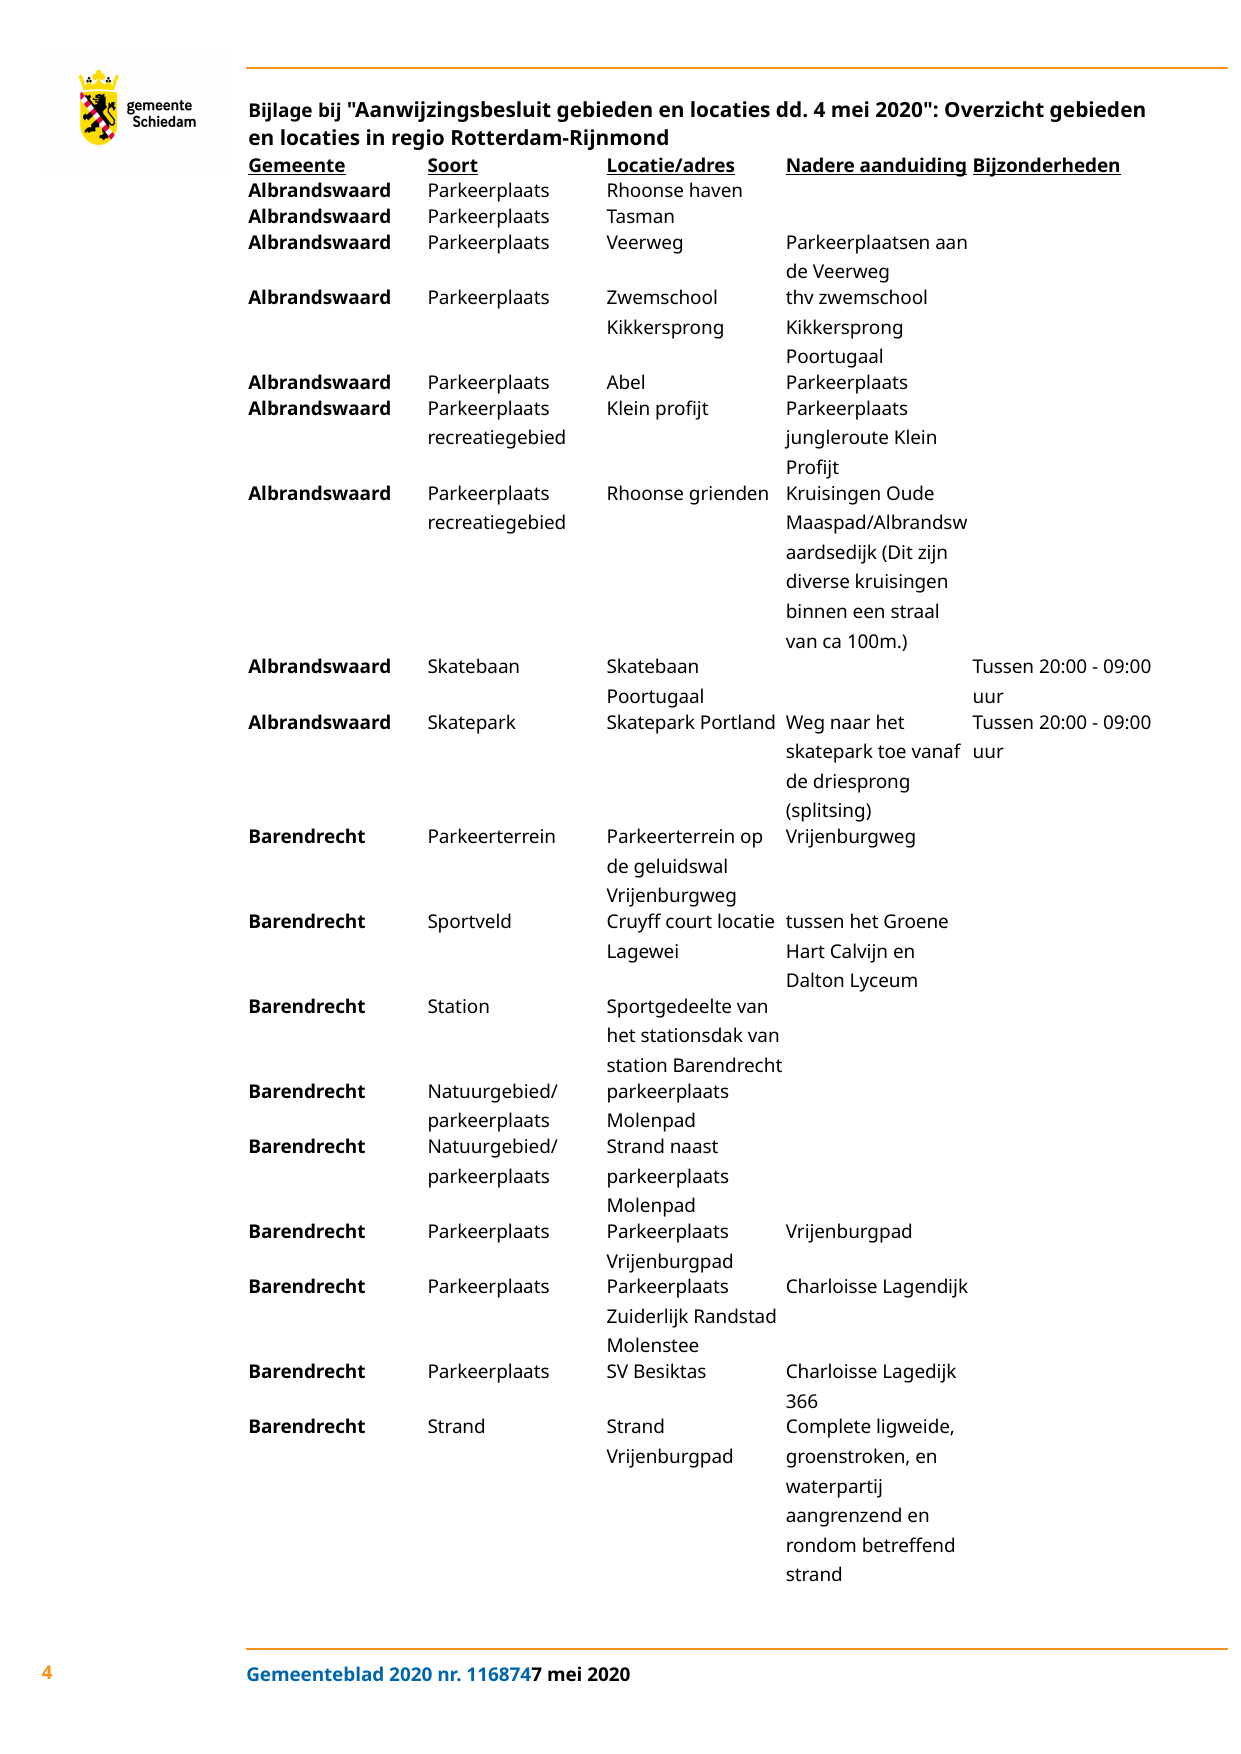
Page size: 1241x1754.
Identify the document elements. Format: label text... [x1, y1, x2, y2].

table_cell Tussen 20:00 - 09:00 uur [973, 709, 1152, 823]
table_cell [786, 178, 972, 203]
table_header Gemeente [248, 152, 427, 178]
table_cell Barendrecht [248, 1414, 427, 1587]
table_cell Parkeerplaats [427, 178, 606, 203]
table_cell [973, 178, 1152, 203]
table_header Nadere aanduiding [786, 152, 972, 178]
table_cell Rhoonse haven [606, 178, 786, 203]
table_cell Skatebaan Poortugaal [606, 654, 786, 709]
table_cell Vrijenburgpad [786, 1218, 972, 1273]
table_cell [786, 203, 972, 229]
table_cell SV Besiktas [606, 1359, 786, 1414]
table_cell Charloisse Lagendijk [786, 1274, 972, 1358]
table_cell Skatepark Portland [606, 709, 786, 823]
table_cell thv zwemschool Kikkersprong Poortugaal [786, 284, 972, 369]
table_cell Parkeerplaats Vrijenburgpad [606, 1218, 786, 1273]
table_cell Weg naar het skatepark toe vanaf de driesprong (splitsing) [786, 709, 972, 823]
table_cell Strand [427, 1414, 606, 1587]
picture [41, 47, 231, 172]
table_cell [973, 395, 1152, 480]
table_cell Albrandswaard [248, 709, 427, 823]
table_cell Zwemschool Kikkersprong [606, 284, 786, 369]
table_cell [973, 1359, 1152, 1414]
table_cell Tasman [606, 203, 786, 229]
table_cell Albrandswaard [248, 369, 427, 395]
table_cell Parkeerplaats [427, 229, 606, 284]
table_cell Natuurgebied/parkeerplaats [427, 1133, 606, 1218]
table_cell [786, 1133, 972, 1218]
table_cell Parkeerplaats Zuiderlijk Randstad Molenstee [606, 1274, 786, 1358]
table_cell Parkeerplaats [427, 203, 606, 229]
table_cell Complete ligweide, groenstroken, en waterpartij aangrenzend en rondom betreffend strand [786, 1414, 972, 1587]
table_header Locatie/adres [606, 152, 786, 178]
table_cell [786, 1078, 972, 1133]
table_cell Barendrecht [248, 1078, 427, 1133]
table_cell Barendrecht [248, 908, 427, 993]
table_cell tussen het Groene Hart Calvijn en Dalton Lyceum [786, 908, 972, 993]
table_cell Strand naast parkeerplaats Molenpad [606, 1133, 786, 1218]
table_cell Parkeerplaats [427, 1274, 606, 1358]
table_cell [973, 1133, 1152, 1218]
table_cell [973, 284, 1152, 369]
table_cell Charloisse Lagedijk 366 [786, 1359, 972, 1414]
table_cell Barendrecht [248, 993, 427, 1078]
table_cell Parkeerterrein [427, 823, 606, 908]
table_cell [973, 823, 1152, 908]
table_cell Albrandswaard [248, 480, 427, 653]
table_cell Parkeerplaats recreatiegebied [427, 395, 606, 480]
table_cell Albrandswaard [248, 178, 427, 203]
table_cell [786, 654, 972, 709]
table_cell Skatebaan [427, 654, 606, 709]
table_cell Veerweg [606, 229, 786, 284]
table_cell Barendrecht [248, 1218, 427, 1273]
table_cell Klein profijt [606, 395, 786, 480]
table_header Bijzonderheden [973, 152, 1152, 178]
table_cell Parkeerplaats recreatiegebied [427, 480, 606, 653]
table_cell Tussen 20:00 - 09:00 uur [973, 654, 1152, 709]
table_cell [973, 1078, 1152, 1133]
table_cell [973, 369, 1152, 395]
table_cell [973, 203, 1152, 229]
table_cell Station [427, 993, 606, 1078]
table_cell Sportgedeelte van het stationsdak van station Barendrecht [606, 993, 786, 1078]
table_cell Albrandswaard [248, 654, 427, 709]
table_cell Parkeerplaats [427, 369, 606, 395]
table_cell parkeerplaats Molenpad [606, 1078, 786, 1133]
table_cell Rhoonse grienden [606, 480, 786, 653]
table_cell Sportveld [427, 908, 606, 993]
table_cell [786, 993, 972, 1078]
table_cell Albrandswaard [248, 284, 427, 369]
text Bijlage bij "Aanwijzingsbesluit gebieden en locaties dd. 4 mei 2020": Overzicht gebieden en locaties in regio Rotterdam-Rijnmond [248, 95, 1152, 152]
table_cell Natuurgebied/parkeerplaats [427, 1078, 606, 1133]
table_cell Albrandswaard [248, 203, 427, 229]
table_cell [973, 229, 1152, 284]
table_cell Parkeerplaats jungleroute Klein Profijt [786, 395, 972, 480]
table_cell Parkeerterrein op de geluidswal Vrijenburgweg [606, 823, 786, 908]
table_cell Albrandswaard [248, 395, 427, 480]
table_cell [973, 1274, 1152, 1358]
table_cell Parkeerplaatsen aan de Veerweg [786, 229, 972, 284]
table_header Soort [427, 152, 606, 178]
table_cell Cruyff court locatie Lagewei [606, 908, 786, 993]
table_cell Barendrecht [248, 823, 427, 908]
table_cell Barendrecht [248, 1133, 427, 1218]
table_cell [973, 480, 1152, 653]
table_cell Parkeerplaats [786, 369, 972, 395]
table_cell Vrijenburgweg [786, 823, 972, 908]
table_cell Albrandswaard [248, 229, 427, 284]
table_cell Barendrecht [248, 1359, 427, 1414]
table_cell Parkeerplaats [427, 1359, 606, 1414]
table_cell [973, 1218, 1152, 1273]
table_cell Parkeerplaats [427, 284, 606, 369]
table_cell Abel [606, 369, 786, 395]
table_cell [973, 993, 1152, 1078]
table_cell [973, 908, 1152, 993]
table_cell Strand Vrijenburgpad [606, 1414, 786, 1587]
table_cell Skatepark [427, 709, 606, 823]
table_cell Parkeerplaats [427, 1218, 606, 1273]
table_cell [973, 1414, 1152, 1587]
table_cell Kruisingen Oude Maaspad/Albrandswaardsedijk (Dit zijn diverse kruisingen binnen een straal van ca 100m.) [786, 480, 972, 653]
table_cell Barendrecht [248, 1274, 427, 1358]
